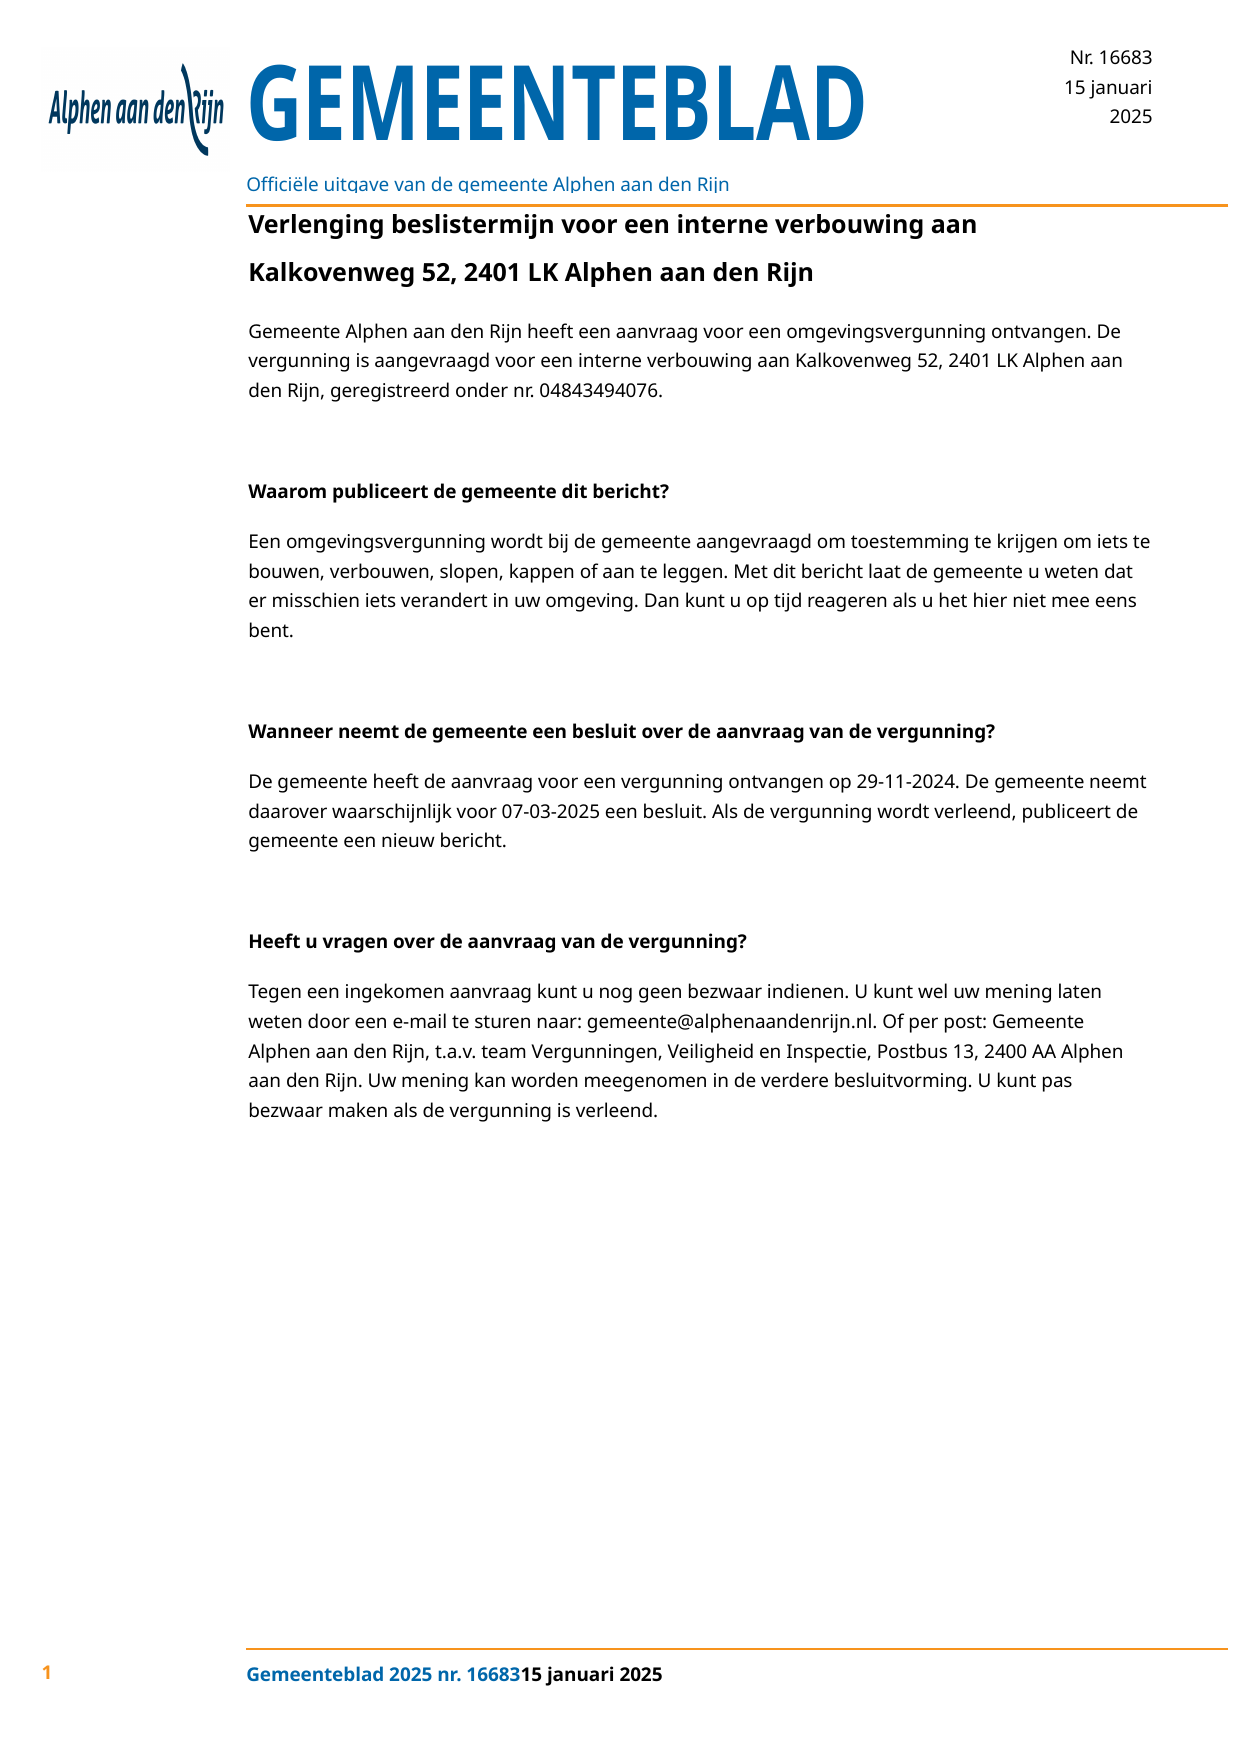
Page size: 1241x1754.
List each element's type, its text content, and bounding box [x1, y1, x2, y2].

text Heeft u vragen over de aanvraag van de vergunning? [248, 928, 1152, 954]
text Gemeente Alphen aan den Rijn heeft een aanvraag voor een omgevingsvergunning ontvangen. De vergunning is aangevraagd voor een interne verbouwing aan Kalkovenweg 52, 2401 LK Alphen aan den Rijn, geregistreerd onder nr. 04843494076. [248, 318, 1152, 403]
picture [41, 47, 231, 172]
text Een omgevingsvergunning wordt bij de gemeente aangevraagd om toestemming te krijgen om iets te bouwen, verbouwen, slopen, kappen of aan te leggen. Met dit bericht laat de gemeente u weten dat er misschien iets verandert in uw omgeving. Dan kunt u op tijd reageren als u het hier niet mee eens bent. [248, 528, 1152, 643]
text Verlenging beslistermijn voor een interne verbouwing aan Kalkovenweg 52, 2401 LK Alphen aan den Rijn [248, 207, 1152, 288]
text De gemeente heeft de aanvraag voor een vergunning ontvangen op 29-11-2024. De gemeente neemt daarover waarschijnlijk voor 07-03-2025 een besluit. Als de vergunning wordt verleend, publiceert de gemeente een nieuw bericht. [248, 768, 1152, 853]
text Wanneer neemt de gemeente een besluit over de aanvraag van de vergunning? [248, 718, 1152, 744]
text Tegen een ingekomen aanvraag kunt u nog geen bezwaar indienen. U kunt wel uw mening laten weten door een e-mail te sturen naar: gemeente@alphenaandenrijn.nl. Of per post: Gemeente Alphen aan den Rijn, t.a.v. team Vergunningen, Veiligheid en Inspectie, Postbus 13, 2400 AA Alphen aan den Rijn. Uw mening kan worden meegenomen in de verdere besluitvorming. U kunt pas bezwaar maken als de vergunning is verleend. [248, 979, 1152, 1123]
text Waarom publiceert de gemeente dit bericht? [248, 478, 1152, 504]
